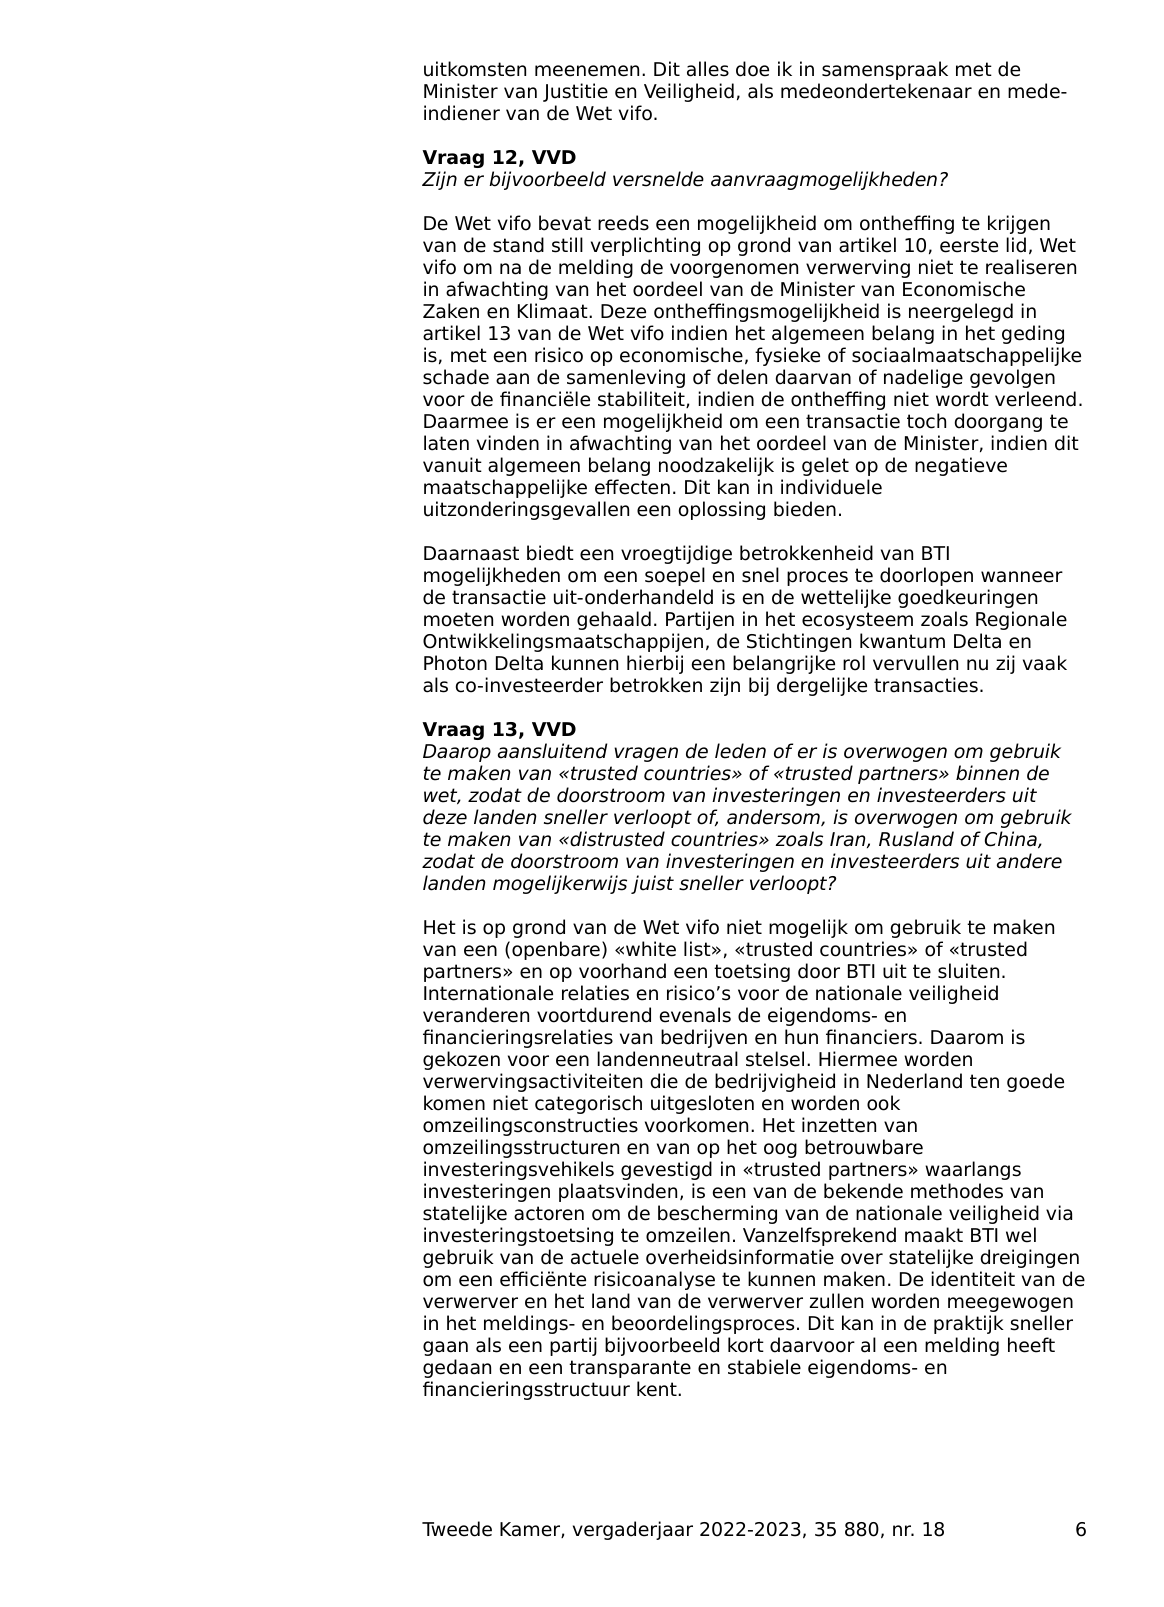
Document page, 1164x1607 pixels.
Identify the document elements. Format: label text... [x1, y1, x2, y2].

text Zijn er bijvoorbeeld versnelde aanvraagmogelijkheden? [422, 169, 1087, 191]
text uitkomsten meenemen. Dit alles doe ik in samenspraak met de Minister van Justitie en Veiligheid, als medeondertekenaar en mede-indiener van de Wet vifo. [422, 59, 1087, 125]
text Daarop aansluitend vragen de leden of er is overwogen om gebruik te maken van «trusted countries» of «trusted partners» binnen de wet, zodat de doorstroom van investeringen en investeerders uit deze landen sneller verloopt of, andersom, is overwogen om gebruik te maken van «distrusted countries» zoals Iran, Rusland of China, zodat de doorstroom van investeringen en investeerders uit andere landen mogelijkerwijs juist sneller verloopt? [422, 741, 1087, 895]
text Vraag 12, VVD [422, 147, 1087, 169]
text Vraag 13, VVD [422, 719, 1087, 741]
text Daarnaast biedt een vroegtijdige betrokkenheid van BTI mogelijkheden om een soepel en snel proces te doorlopen wanneer de transactie uit-onderhandeld is en de wettelijke goedkeuringen moeten worden gehaald. Partijen in het ecosysteem zoals Regionale Ontwikkelingsmaatschappijen, de Stichtingen kwantum Delta en Photon Delta kunnen hierbij een belangrijke rol vervullen nu zij vaak als co-investeerder betrokken zijn bij dergelijke transacties. [422, 543, 1087, 697]
text De Wet vifo bevat reeds een mogelijkheid om ontheffing te krijgen van de stand still verplichting op grond van artikel 10, eerste lid, Wet vifo om na de melding de voorgenomen verwerving niet te realiseren in afwachting van het oordeel van de Minister van Economische Zaken en Klimaat. Deze ontheffingsmogelijkheid is neergelegd in artikel 13 van de Wet vifo indien het algemeen belang in het geding is, met een risico op economische, fysieke of sociaalmaatschappelijke schade aan de samenleving of delen daarvan of nadelige gevolgen voor de financiële stabiliteit, indien de ontheffing niet wordt verleend. Daarmee is er een mogelijkheid om een transactie toch doorgang te laten vinden in afwachting van het oordeel van de Minister, indien dit vanuit algemeen belang noodzakelijk is gelet op de negatieve maatschappelijke effecten. Dit kan in individuele uitzonderingsgevallen een oplossing bieden. [422, 213, 1087, 521]
text Het is op grond van de Wet vifo niet mogelijk om gebruik te maken van een (openbare) «white list», «trusted countries» of «trusted partners» en op voorhand een toetsing door BTI uit te sluiten. Internationale relaties en risico’s voor de nationale veiligheid veranderen voortdurend evenals de eigendoms- en financieringsrelaties van bedrijven en hun financiers. Daarom is gekozen voor een landenneutraal stelsel. Hiermee worden verwervingsactiviteiten die de bedrijvigheid in Nederland ten goede komen niet categorisch uitgesloten en worden ook omzeilingsconstructies voorkomen. Het inzetten van omzeilingsstructuren en van op het oog betrouwbare investeringsvehikels gevestigd in «trusted partners» waarlangs investeringen plaatsvinden, is een van de bekende methodes van statelijke actoren om de bescherming van de nationale veiligheid via investeringstoetsing te omzeilen. Vanzelfsprekend maakt BTI wel gebruik van de actuele overheidsinformatie over statelijke dreigingen om een efficiënte risicoanalyse te kunnen maken. De identiteit van de verwerver en het land van de verwerver zullen worden meegewogen in het meldings- en beoordelingsproces. Dit kan in de praktijk sneller gaan als een partij bijvoorbeeld kort daarvoor al een melding heeft gedaan en een transparante en stabiele eigendoms- en financieringsstructuur kent. [422, 917, 1087, 1401]
